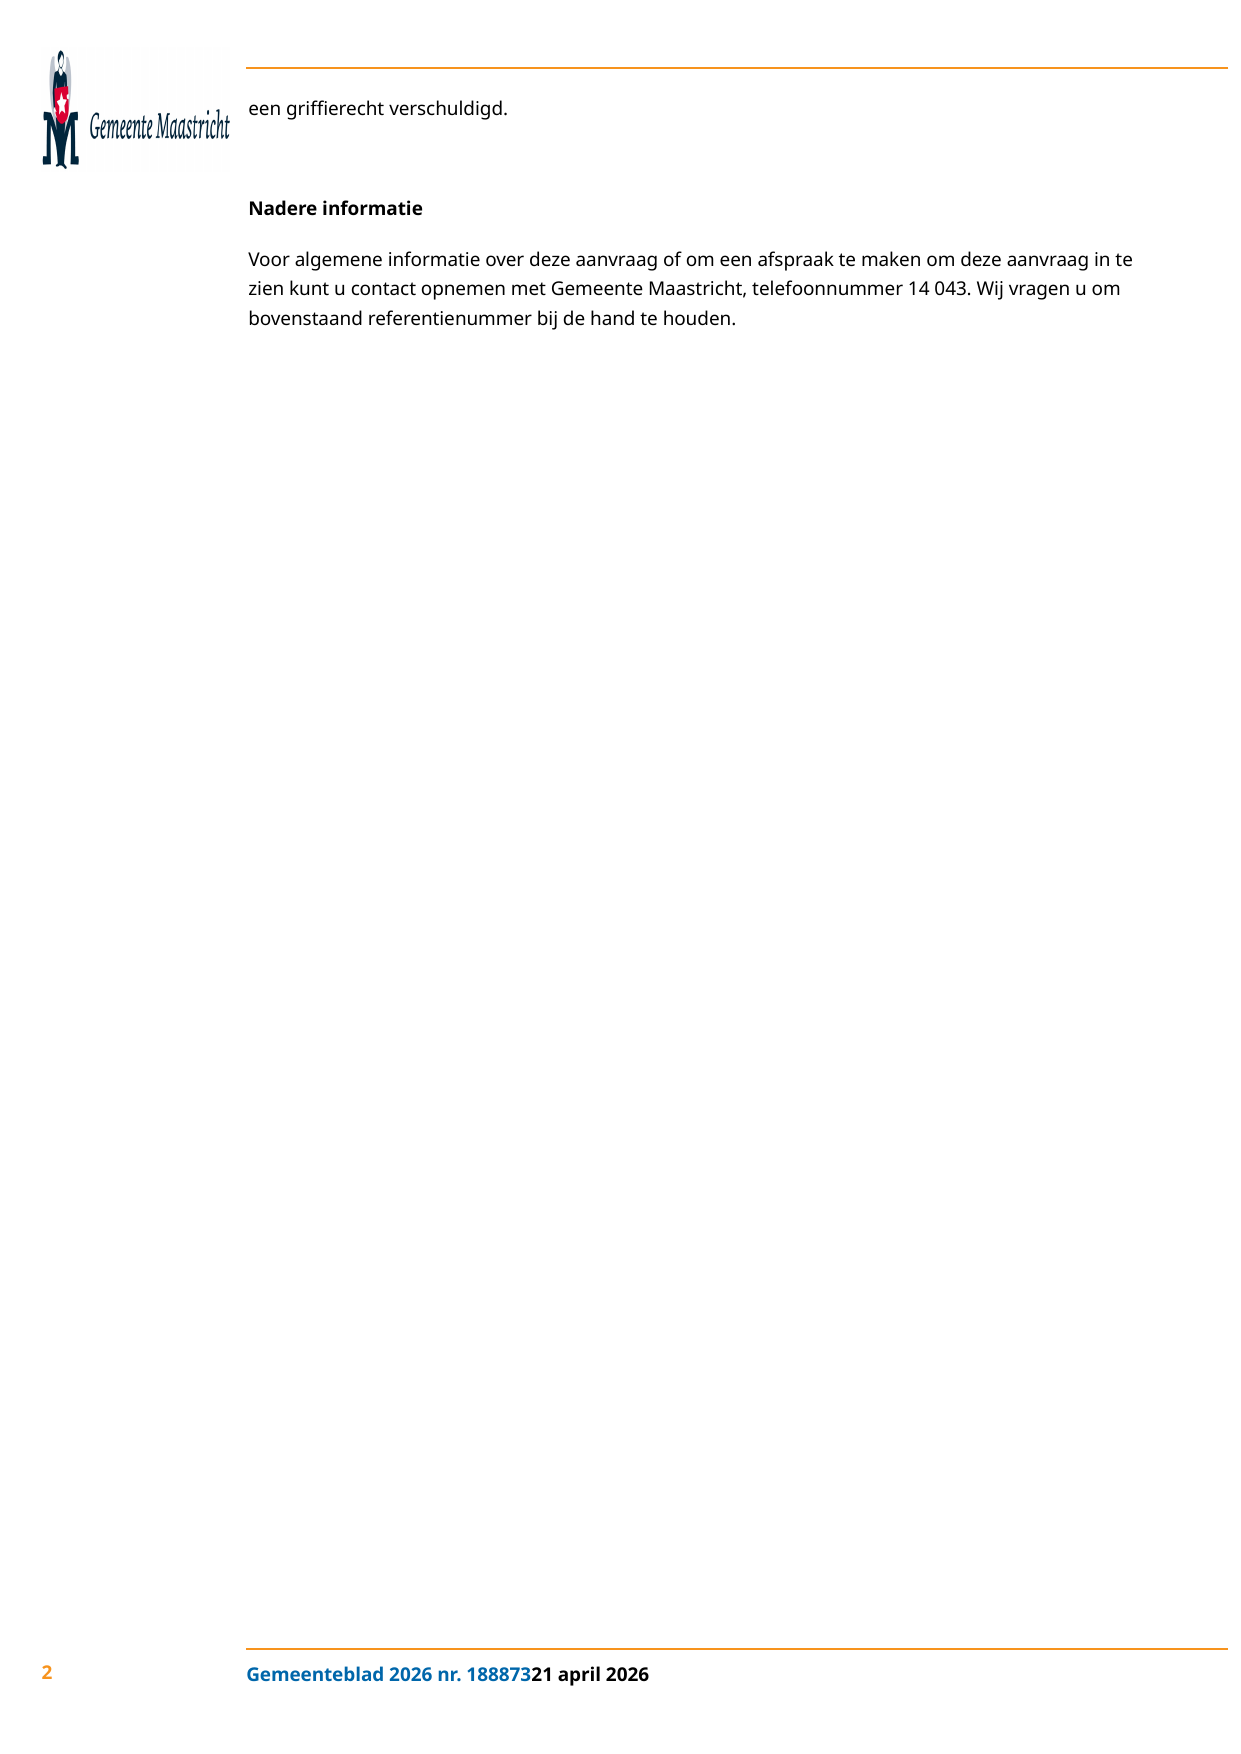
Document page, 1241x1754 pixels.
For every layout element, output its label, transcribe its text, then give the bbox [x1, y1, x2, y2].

text Nadere informatie [248, 196, 1152, 221]
text Voor algemene informatie over deze aanvraag of om een afspraak te maken om deze aanvraag in te zien kunt u contact opnemen met Gemeente Maastricht, telefoonnummer 14 043. Wij vragen u om bovenstaand referentienummer bij de hand te houden. [248, 246, 1152, 331]
text een griffierecht verschuldigd. [248, 95, 1152, 121]
picture [41, 47, 231, 172]
